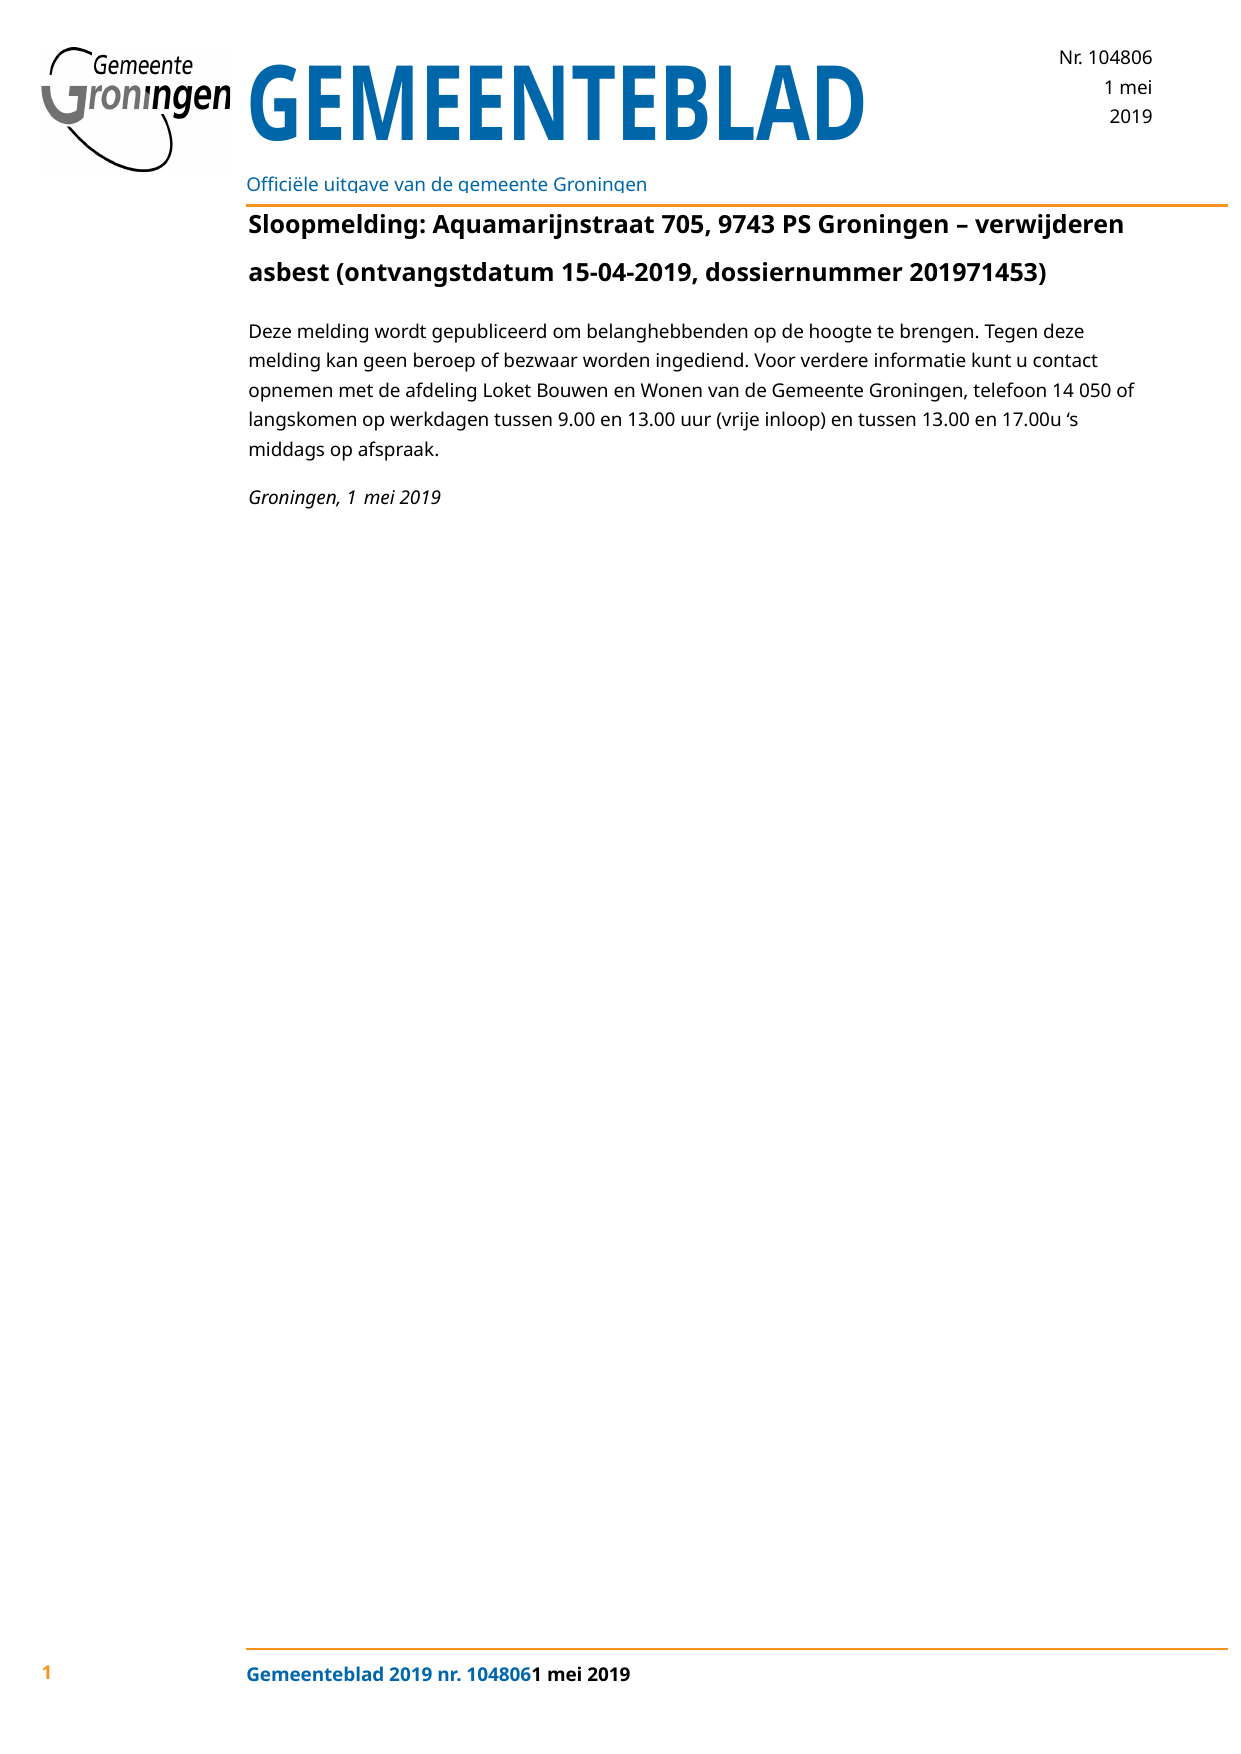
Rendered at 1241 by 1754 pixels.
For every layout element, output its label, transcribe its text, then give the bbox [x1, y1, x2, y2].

text Groningen, 1 mei 2019 [248, 484, 1152, 510]
picture [41, 47, 231, 172]
text Sloopmelding: Aquamarijnstraat 705, 9743 PS Groningen – verwijderen asbest (ontvangstdatum 15-04-2019, dossiernummer 201971453) [248, 207, 1152, 288]
text Deze melding wordt gepubliceerd om belanghebbenden op de hoogte te brengen. Tegen deze melding kan geen beroep of bezwaar worden ingediend. Voor verdere informatie kunt u contact opnemen met de afdeling Loket Bouwen en Wonen van de Gemeente Groningen, telefoon 14 050 of langskomen op werkdagen tussen 9.00 en 13.00 uur (vrije inloop) en tussen 13.00 en 17.00u ‘s middags op afspraak. [248, 318, 1152, 462]
